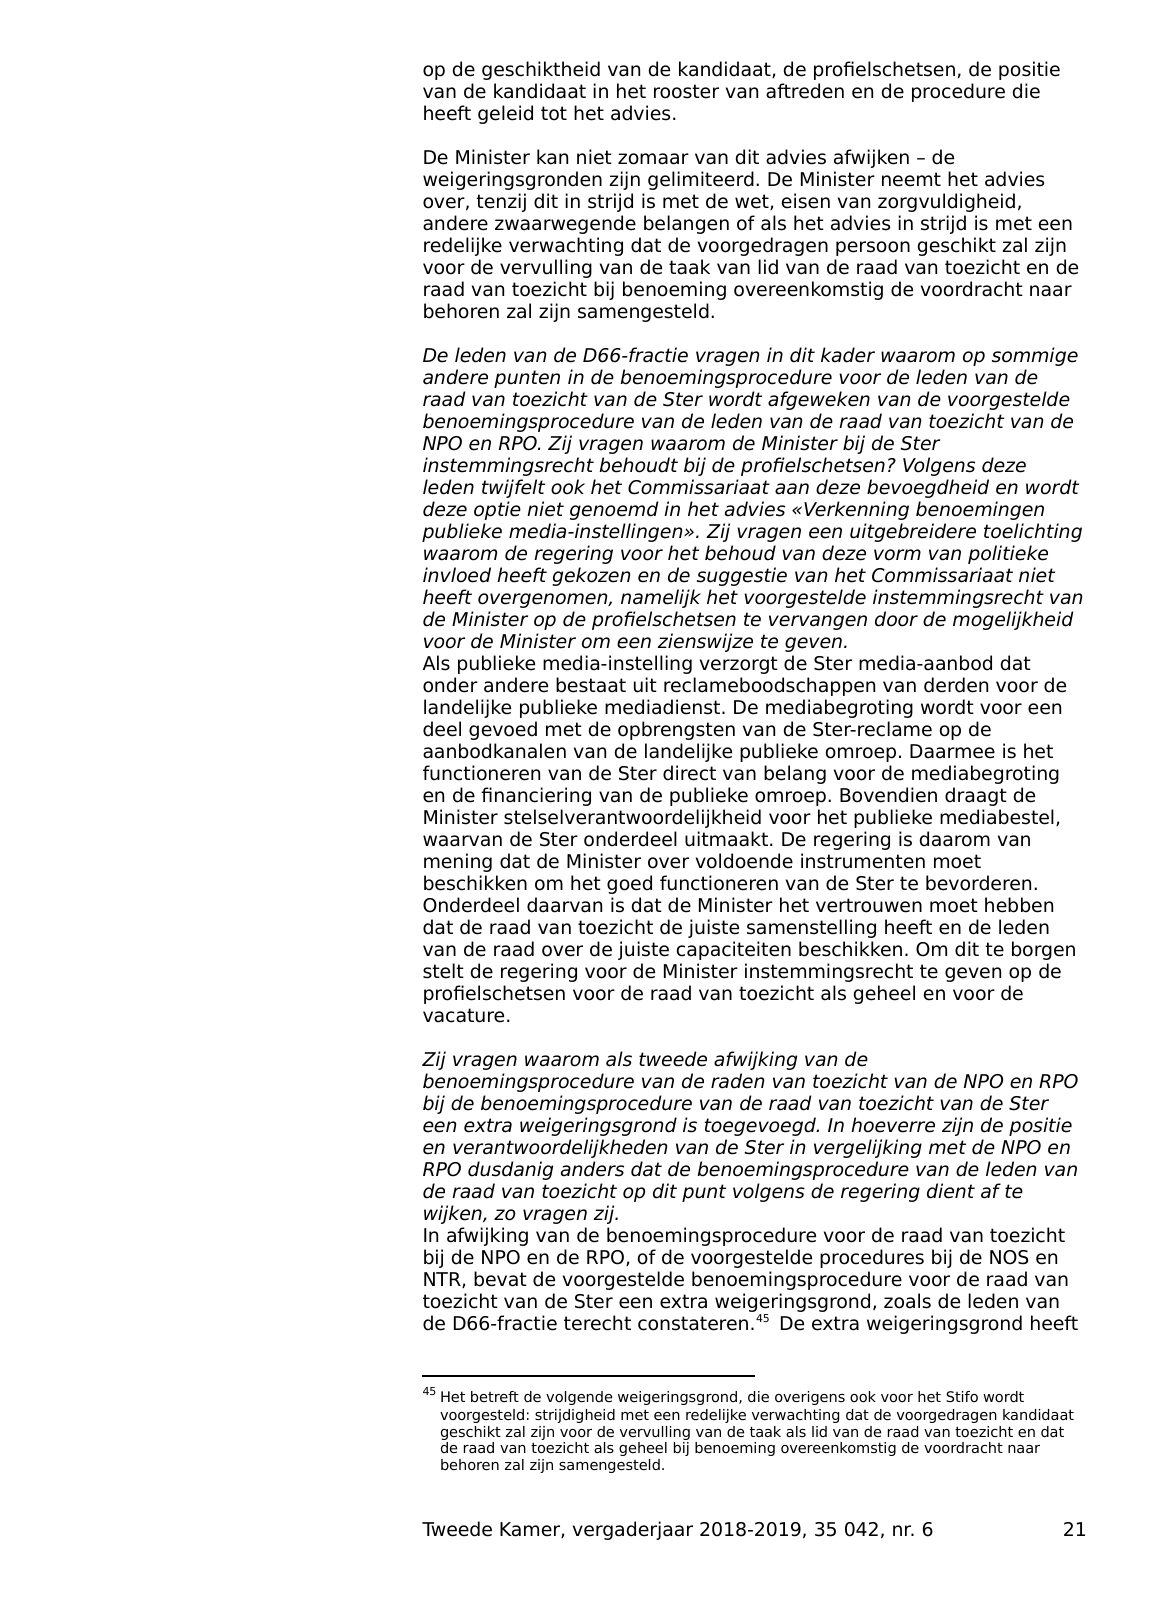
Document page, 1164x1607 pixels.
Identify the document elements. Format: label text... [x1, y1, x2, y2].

text Zij vragen waarom als tweede afwijking van de benoemingsprocedure van de raden van toezicht van de NPO en RPO bij de benoemingsprocedure van de raad van toezicht van de Ster een extra weigeringsgrond is toegevoegd. In hoeverre zijn de positie en verantwoordelijkheden van de Ster in vergelijking met de NPO en RPO dusdanig anders dat de benoemingsprocedure van de leden van de raad van toezicht op dit punt volgens de regering dient af te wijken, zo vragen zij. [422, 1049, 1087, 1224]
text De Minister kan niet zomaar van dit advies afwijken – de weigeringsgronden zijn gelimiteerd. De Minister neemt het advies over, tenzij dit in strijd is met de wet, eisen van zorgvuldigheid, andere zwaarwegende belangen of als het advies in strijd is met een redelijke verwachting dat de voorgedragen persoon geschikt zal zijn voor de vervulling van de taak van lid van de raad van toezicht en de raad van toezicht bij benoeming overeenkomstig de voordracht naar behoren zal zijn samengesteld. [422, 147, 1087, 323]
text De leden van de D66-fractie vragen in dit kader waarom op sommige andere punten in de benoemingsprocedure voor de leden van de raad van toezicht van de Ster wordt afgeweken van de voorgestelde benoemingsprocedure van de leden van de raad van toezicht van de NPO en RPO. Zij vragen waarom de Minister bij de Ster instemmingsrecht behoudt bij de profielschetsen? Volgens deze leden twijfelt ook het Commissariaat aan deze bevoegdheid en wordt deze optie niet genoemd in het advies «Verkenning benoemingen publieke media-instellingen». Zij vragen een uitgebreidere toelichting waarom de regering voor het behoud van deze vorm van politieke invloed heeft gekozen en de suggestie van het Commissariaat niet heeft overgenomen, namelijk het voorgestelde instemmingsrecht van de Minister op de profielschetsen te vervangen door de mogelijkheid voor de Minister om een zienswijze te geven. [422, 345, 1087, 653]
text Als publieke media-instelling verzorgt de Ster media-aanbod dat onder andere bestaat uit reclameboodschappen van derden voor de landelijke publieke mediadienst. De mediabegroting wordt voor een deel gevoed met de opbrengsten van de Ster-reclame op de aanbodkanalen van de landelijke publieke omroep. Daarmee is het functioneren van de Ster direct van belang voor de mediabegroting en de financiering van de publieke omroep. Bovendien draagt de Minister stelselverantwoordelijkheid voor het publieke mediabestel, waarvan de Ster onderdeel uitmaakt. De regering is daarom van mening dat de Minister over voldoende instrumenten moet beschikken om het goed functioneren van de Ster te bevorderen. Onderdeel daarvan is dat de Minister het vertrouwen moet hebben dat de raad van toezicht de juiste samenstelling heeft en de leden van de raad over de juiste capaciteiten beschikken. Om dit te borgen stelt de regering voor de Minister instemmingsrecht te geven op de profielschetsen voor de raad van toezicht als geheel en voor de vacature. [422, 653, 1087, 1027]
text Het betreft de volgende weigeringsgrond, die overigens ook voor het Stifo wordt voorgesteld: strijdigheid met een redelijke verwachting dat de voorgedragen kandidaat geschikt zal zijn voor de vervulling van de taak als lid van de raad van toezicht en dat de raad van toezicht als geheel bij benoeming overeenkomstig de voordracht naar behoren zal zijn samengesteld. [422, 1385, 1087, 1474]
text In afwijking van de benoemingsprocedure voor de raad van toezicht bij de NPO en de RPO, of de voorgestelde procedures bij de NOS en NTR, bevat de voorgestelde benoemingsprocedure voor de raad van toezicht van de Ster een extra weigeringsgrond, zoals de leden van de D66-fractie terecht constateren. De extra weigeringsgrond heeft [422, 1224, 1087, 1334]
text op de geschiktheid van de kandidaat, de profielschetsen, de positie van de kandidaat in het rooster van aftreden en de procedure die heeft geleid tot het advies. [422, 59, 1087, 125]
